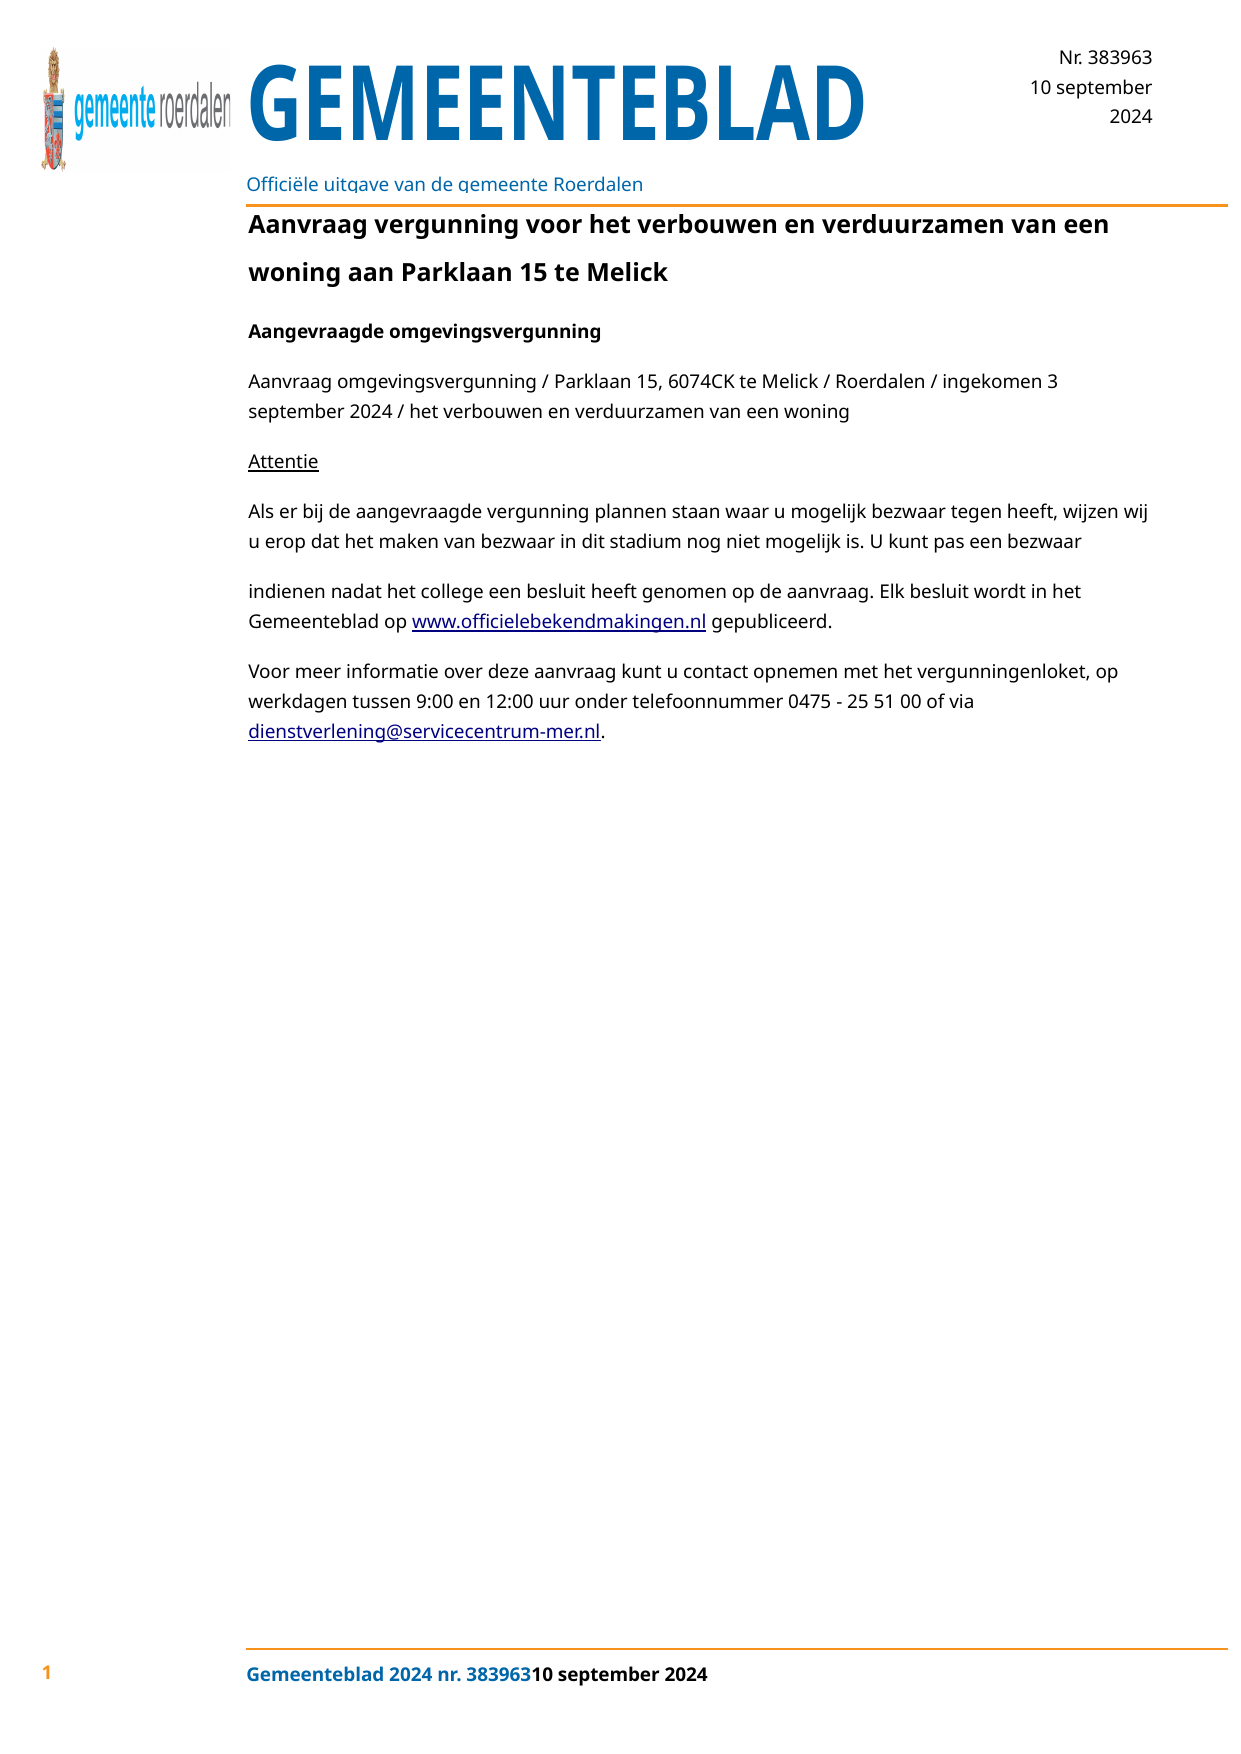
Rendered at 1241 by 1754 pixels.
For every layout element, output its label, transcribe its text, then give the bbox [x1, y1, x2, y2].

text indienen nadat het college een besluit heeft genomen op de aanvraag. Elk besluit wordt in het Gemeenteblad op www.officielebekendmakingen.nl gepubliceerd. [248, 579, 1152, 634]
text Voor meer informatie over deze aanvraag kunt u contact opnemen met het vergunningenloket, op werkdagen tussen 9:00 en 12:00 uur onder telefoonnummer 0475 - 25 51 00 of via dienstverlening@servicecentrum-mer.nl. [248, 659, 1152, 744]
text Aanvraag vergunning voor het verbouwen en verduurzamen van een woning aan Parklaan 15 te Melick [248, 207, 1152, 288]
text Als er bij de aangevraagde vergunning plannen staan waar u mogelijk bezwaar tegen heeft, wijzen wij u erop dat het maken van bezwaar in dit stadium nog niet mogelijk is. U kunt pas een bezwaar [248, 499, 1152, 554]
picture [41, 47, 231, 172]
text Aangevraagde omgevingsvergunning [248, 318, 1152, 344]
text Aanvraag omgevingsvergunning / Parklaan 15, 6074CK te Melick / Roerdalen / ingekomen 3 september 2024 / het verbouwen en verduurzamen van een woning [248, 368, 1152, 424]
text Attentie [248, 448, 1152, 474]
